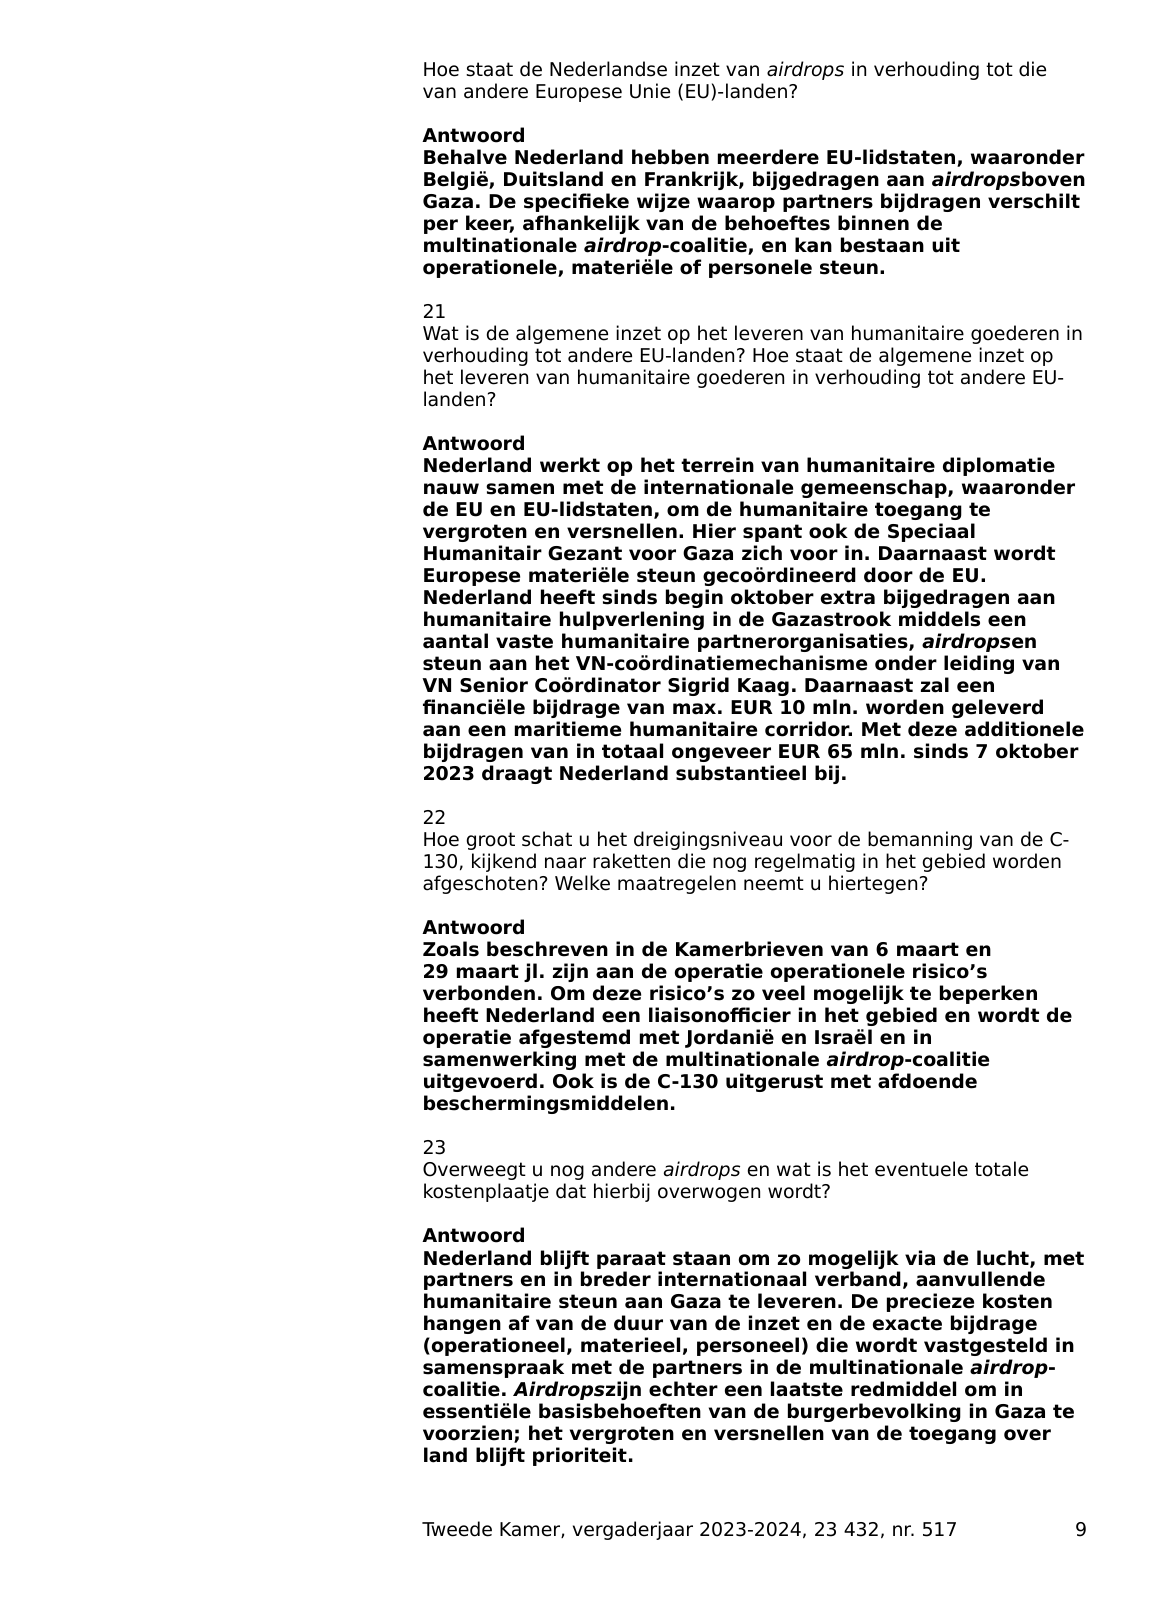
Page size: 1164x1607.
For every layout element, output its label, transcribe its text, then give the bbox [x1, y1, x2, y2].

text Wat is de algemene inzet op het leveren van humanitaire goederen in verhouding tot andere EU-landen? Hoe staat de algemene inzet op het leveren van humanitaire goederen in verhouding tot andere EU-landen? [422, 323, 1087, 411]
text Behalve Nederland hebben meerdere EU-lidstaten, waaronder België, Duitsland en Frankrijk, bijgedragen aan airdropsboven Gaza. De specifieke wijze waarop partners bijdragen verschilt per keer, afhankelijk van de behoeftes binnen de multinationale airdrop-coalitie, en kan bestaan uit operationele, materiële of personele steun. [422, 147, 1087, 279]
text 22 [422, 807, 1087, 829]
text Overweegt u nog andere airdrops en wat is het eventuele totale kostenplaatje dat hierbij overwogen wordt? [422, 1159, 1087, 1203]
text 23 [422, 1137, 1087, 1159]
text Antwoord [422, 917, 1087, 939]
text Nederland werkt op het terrein van humanitaire diplomatie nauw samen met de internationale gemeenschap, waaronder de EU en EU-lidstaten, om de humanitaire toegang te vergroten en versnellen. Hier spant ook de Speciaal Humanitair Gezant voor Gaza zich voor in. Daarnaast wordt Europese materiële steun gecoördineerd door de EU. Nederland heeft sinds begin oktober extra bijgedragen aan humanitaire hulpverlening in de Gazastrook middels een aantal vaste humanitaire partnerorganisaties, airdropsen steun aan het VN-coördinatiemechanisme onder leiding van VN Senior Coördinator Sigrid Kaag. Daarnaast zal een financiële bijdrage van max. EUR 10 mln. worden geleverd aan een maritieme humanitaire corridor. Met deze additionele bijdragen van in totaal ongeveer EUR 65 mln. sinds 7 oktober 2023 draagt Nederland substantieel bij. [422, 455, 1087, 785]
text Antwoord [422, 1225, 1087, 1247]
text 21 [422, 301, 1087, 323]
text Hoe staat de Nederlandse inzet van airdrops in verhouding tot die van andere Europese Unie (EU)-landen? [422, 59, 1087, 103]
text Antwoord [422, 125, 1087, 147]
text Nederland blijft paraat staan om zo mogelijk via de lucht, met partners en in breder internationaal verband, aanvullende humanitaire steun aan Gaza te leveren. De precieze kosten hangen af van de duur van de inzet en de exacte bijdrage (operationeel, materieel, personeel) die wordt vastgesteld in samenspraak met de partners in de multinationale airdrop-coalitie. Airdropszijn echter een laatste redmiddel om in essentiële basisbehoeften van de burgerbevolking in Gaza te voorzien; het vergroten en versnellen van de toegang over land blijft prioriteit. [422, 1247, 1087, 1467]
text Antwoord [422, 433, 1087, 455]
text Zoals beschreven in de Kamerbrieven van 6 maart en 29 maart jl. zijn aan de operatie operationele risico’s verbonden. Om deze risico’s zo veel mogelijk te beperken heeft Nederland een liaisonofficier in het gebied en wordt de operatie afgestemd met Jordanië en Israël en in samenwerking met de multinationale airdrop-coalitie uitgevoerd. Ook is de C-130 uitgerust met afdoende beschermingsmiddelen. [422, 939, 1087, 1115]
text Hoe groot schat u het dreigingsniveau voor de bemanning van de C-130, kijkend naar raketten die nog regelmatig in het gebied worden afgeschoten? Welke maatregelen neemt u hiertegen? [422, 829, 1087, 895]
